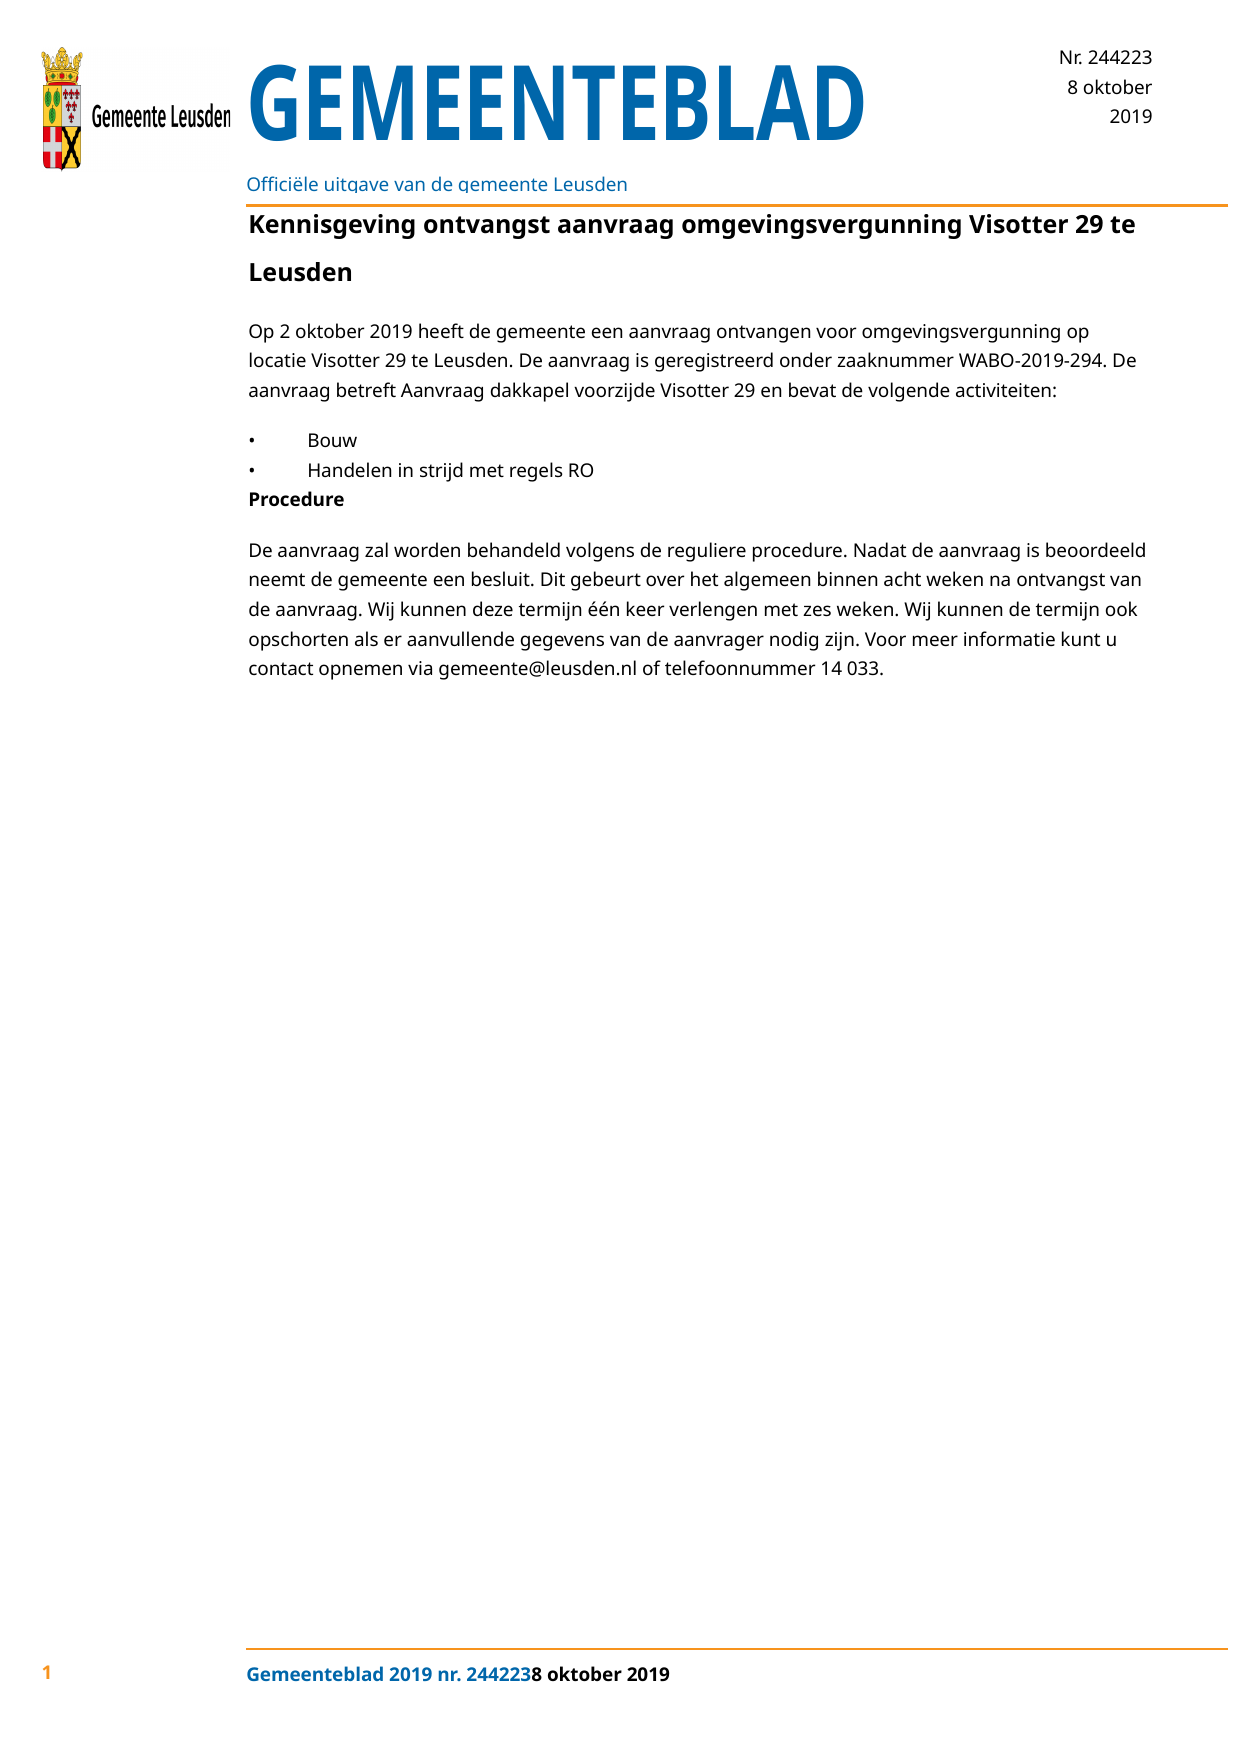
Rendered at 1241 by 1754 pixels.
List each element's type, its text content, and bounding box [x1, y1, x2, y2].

picture [41, 47, 231, 172]
text Kennisgeving ontvangst aanvraag omgevingsvergunning Visotter 29 te Leusden [248, 207, 1152, 288]
text De aanvraag zal worden behandeld volgens de reguliere procedure. Nadat de aanvraag is beoordeeld neemt de gemeente een besluit. Dit gebeurt over het algemeen binnen acht weken na ontvangst van de aanvraag. Wij kunnen deze termijn één keer verlengen met zes weken. Wij kunnen de termijn ook opschorten als er aanvullende gegevens van de aanvrager nodig zijn. Voor meer informatie kunt u contact opnemen via gemeente@leusden.nl of telefoonnummer 14 033. [248, 537, 1152, 681]
text Procedure [248, 487, 1152, 512]
list Handelen in strijd met regels RO [248, 457, 1152, 483]
list Bouw [248, 427, 1152, 453]
text Op 2 oktober 2019 heeft de gemeente een aanvraag ontvangen voor omgevingsvergunning op locatie Visotter 29 te Leusden. De aanvraag is geregistreerd onder zaaknummer WABO-2019-294. De aanvraag betreft Aanvraag dakkapel voorzijde Visotter 29 en bevat de volgende activiteiten: [248, 318, 1152, 403]
